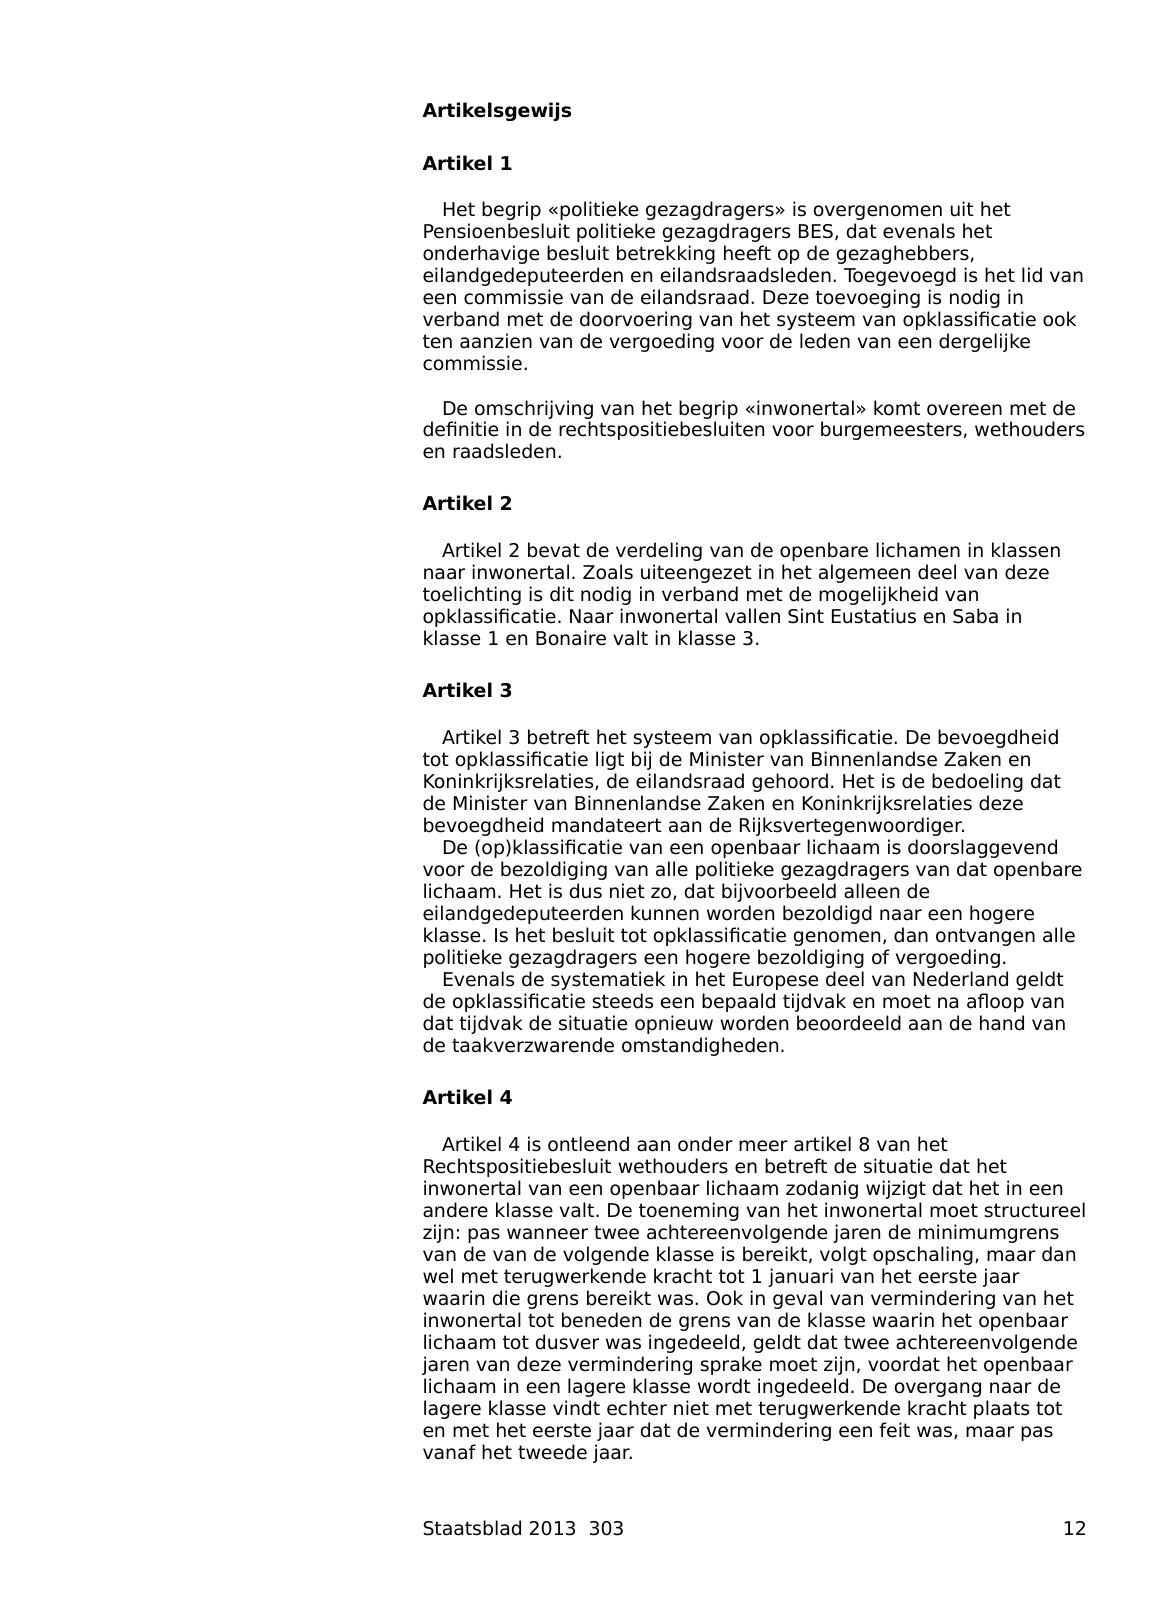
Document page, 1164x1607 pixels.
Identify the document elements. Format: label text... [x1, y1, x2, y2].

subtitle Artikel 2 [422, 493, 1087, 515]
text Artikel 2 bevat de verdeling van de openbare lichamen in klassen naar inwonertal. Zoals uiteengezet in het algemeen deel van deze toelichting is dit nodig in verband met de mogelijkheid van opklassificatie. Naar inwonertal vallen Sint Eustatius en Saba in klasse 1 en Bonaire valt in klasse 3. [422, 540, 1087, 650]
text Artikel 3 betreft het systeem van opklassificatie. De bevoegdheid tot opklassificatie ligt bij de Minister van Binnenlandse Zaken en Koninkrijksrelaties, de eilandsraad gehoord. Het is de bedoeling dat de Minister van Binnenlandse Zaken en Koninkrijksrelaties deze bevoegdheid mandateert aan de Rijksvertegenwoordiger. [422, 727, 1087, 837]
subtitle Artikel 3 [422, 680, 1087, 702]
text Artikel 4 is ontleend aan onder meer artikel 8 van het Rechtspositiebesluit wethouders en betreft de situatie dat het inwonertal van een openbaar lichaam zodanig wijzigt dat het in een andere klasse valt. De toeneming van het inwonertal moet structureel zijn: pas wanneer twee achtereenvolgende jaren de minimumgrens van de van de volgende klasse is bereikt, volgt opschaling, maar dan wel met terugwerkende kracht tot 1 januari van het eerste jaar waarin die grens bereikt was. Ook in geval van vermindering van het inwonertal tot beneden de grens van de klasse waarin het openbaar lichaam tot dusver was ingedeeld, geldt dat twee achtereenvolgende jaren van deze vermindering sprake moet zijn, voordat het openbaar lichaam in een lagere klasse wordt ingedeeld. De overgang naar de lagere klasse vindt echter niet met terugwerkende kracht plaats tot en met het eerste jaar dat de vermindering een feit was, maar pas vanaf het tweede jaar. [422, 1134, 1087, 1463]
text De (op)klassificatie van een openbaar lichaam is doorslaggevend voor de bezoldiging van alle politieke gezagdragers van dat openbare lichaam. Het is dus niet zo, dat bijvoorbeeld alleen de eilandgedeputeerden kunnen worden bezoldigd naar een hogere klasse. Is het besluit tot opklassificatie genomen, dan ontvangen alle politieke gezagdragers een hogere bezoldiging of vergoeding. [422, 837, 1087, 969]
subtitle Artikelsgewijs [422, 100, 1087, 122]
subtitle Artikel 4 [422, 1087, 1087, 1109]
text Evenals de systematiek in het Europese deel van Nederland geldt de opklassificatie steeds een bepaald tijdvak en moet na afloop van dat tijdvak de situatie opnieuw worden beoordeeld aan de hand van de taakverzwarende omstandigheden. [422, 969, 1087, 1057]
text De omschrijving van het begrip «inwonertal» komt overeen met de definitie in de rechtspositiebesluiten voor burgemeesters, wethouders en raadsleden. [422, 397, 1087, 463]
subtitle Artikel 1 [422, 152, 1087, 174]
text Het begrip «politieke gezagdragers» is overgenomen uit het Pensioenbesluit politieke gezagdragers BES, dat evenals het onderhavige besluit betrekking heeft op de gezaghebbers, eilandgedeputeerden en eilandsraadsleden. Toegevoegd is het lid van een commissie van de eilandsraad. Deze toevoeging is nodig in verband met de doorvoering van het systeem van opklassificatie ook ten aanzien van de vergoeding voor de leden van een dergelijke commissie. [422, 199, 1087, 375]
